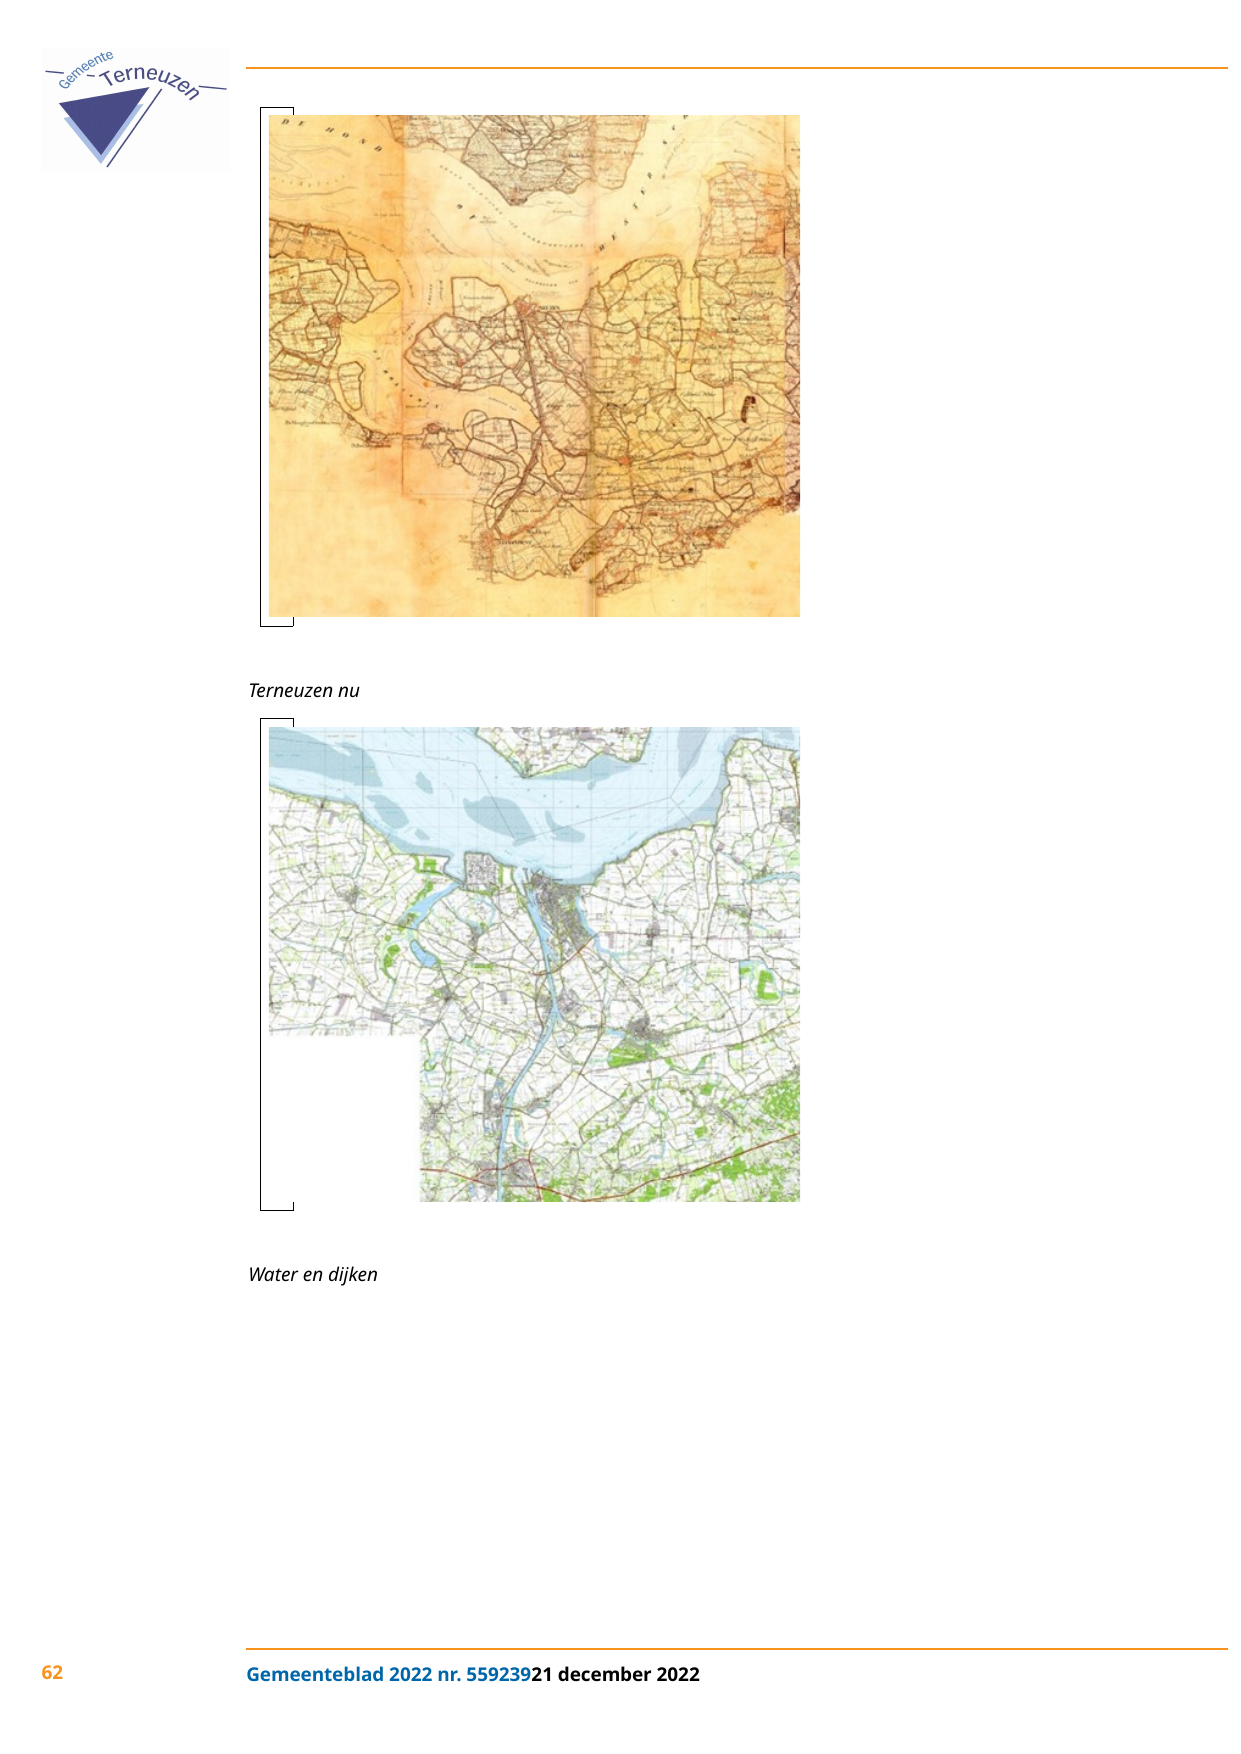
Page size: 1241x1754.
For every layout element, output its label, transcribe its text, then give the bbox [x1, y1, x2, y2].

picture [268, 727, 801, 1202]
picture [268, 115, 801, 617]
text Terneuzen nu [248, 677, 1152, 703]
text Water en dijken [248, 1261, 1152, 1287]
picture [41, 47, 231, 172]
